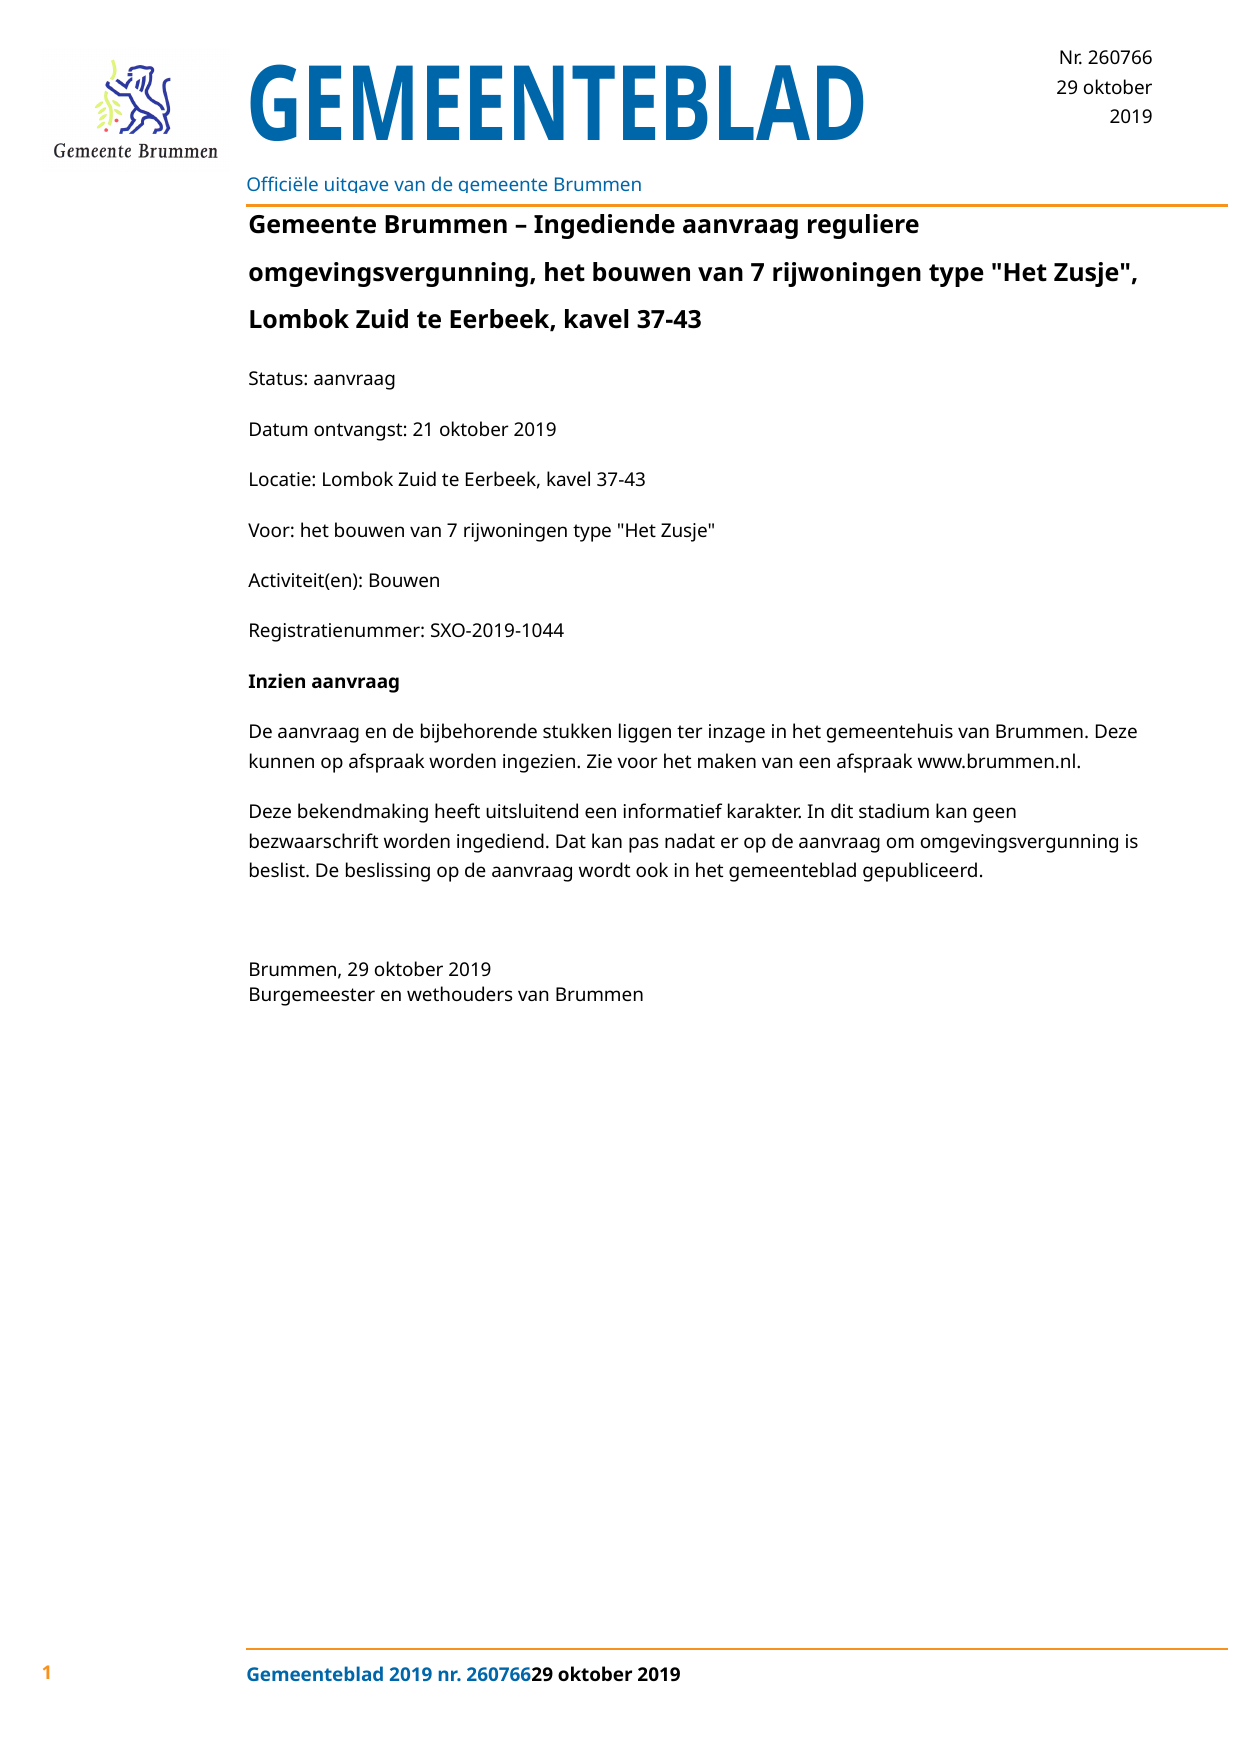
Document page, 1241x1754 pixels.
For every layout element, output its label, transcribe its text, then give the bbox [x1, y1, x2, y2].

text Burgemeester en wethouders van Brummen [248, 982, 1152, 1007]
text Activiteit(en): Bouwen [248, 567, 1152, 593]
text Voor: het bouwen van 7 rijwoningen type "Het Zusje" [248, 517, 1152, 542]
text Gemeente Brummen – Ingediende aanvraag reguliere omgevingsvergunning, het bouwen van 7 rijwoningen type "Het Zusje", Lombok Zuid te Eerbeek, kavel 37-43 [248, 207, 1152, 336]
picture [41, 47, 231, 172]
text Status: aanvraag [248, 366, 1152, 391]
text Brummen, 29 oktober 2019 [248, 956, 1152, 982]
text Inzien aanvraag [248, 668, 1152, 694]
text Locatie: Lombok Zuid te Eerbeek, kavel 37-43 [248, 466, 1152, 492]
text Deze bekendmaking heeft uitsluitend een informatief karakter. In dit stadium kan geen bezwaarschrift worden ingediend. Dat kan pas nadat er op de aanvraag om omgevingsvergunning is beslist. De beslissing op de aanvraag wordt ook in het gemeenteblad gepubliceerd. [248, 798, 1152, 883]
text Registratienummer: SXO-2019-1044 [248, 618, 1152, 643]
text De aanvraag en de bijbehorende stukken liggen ter inzage in het gemeentehuis van Brummen. Deze kunnen op afspraak worden ingezien. Zie voor het maken van een afspraak www.brummen.nl. [248, 718, 1152, 774]
text Datum ontvangst: 21 oktober 2019 [248, 416, 1152, 442]
